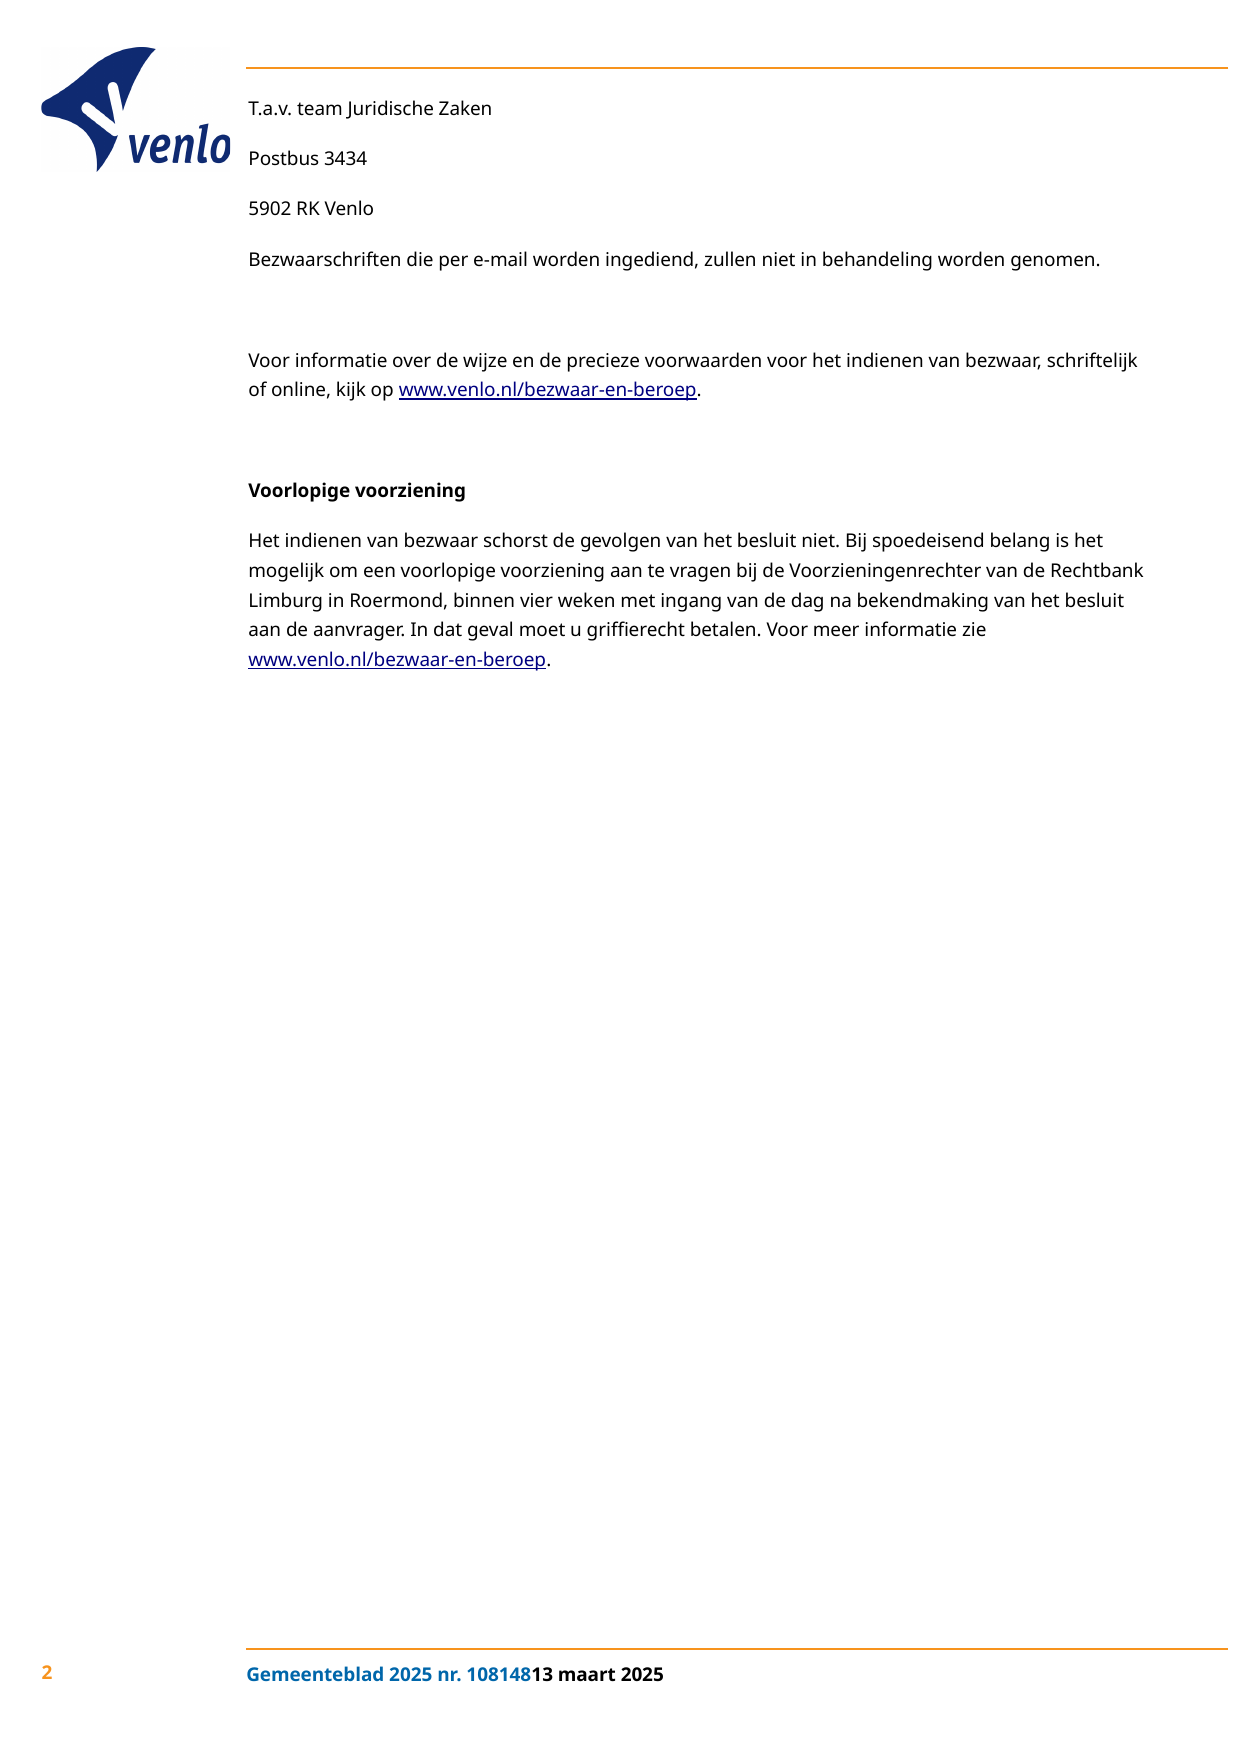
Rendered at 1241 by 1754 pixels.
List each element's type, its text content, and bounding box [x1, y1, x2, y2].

text Voorlopige voorziening [248, 477, 1152, 503]
text Postbus 3434 [248, 145, 1152, 171]
text T.a.v. team Juridische Zaken [248, 95, 1152, 121]
text 5902 RK Venlo [248, 196, 1152, 221]
text Het indienen van bezwaar schorst de gevolgen van het besluit niet. Bij spoedeisend belang is het mogelijk om een voorlopige voorziening aan te vragen bij de Voorzieningenrechter van de Rechtbank Limburg in Roermond, binnen vier weken met ingang van de dag na bekendmaking van het besluit aan de aanvrager. In dat geval moet u griffierecht betalen. Voor meer informatie zie www.venlo.nl/bezwaar-en-beroep. [248, 528, 1152, 672]
text Bezwaarschriften die per e-mail worden ingediend, zullen niet in behandeling worden genomen. [248, 246, 1152, 272]
text Voor informatie over de wijze en de precieze voorwaarden voor het indienen van bezwaar, schriftelijk of online, kijk op www.venlo.nl/bezwaar-en-beroep. [248, 347, 1152, 402]
picture [41, 47, 231, 172]
